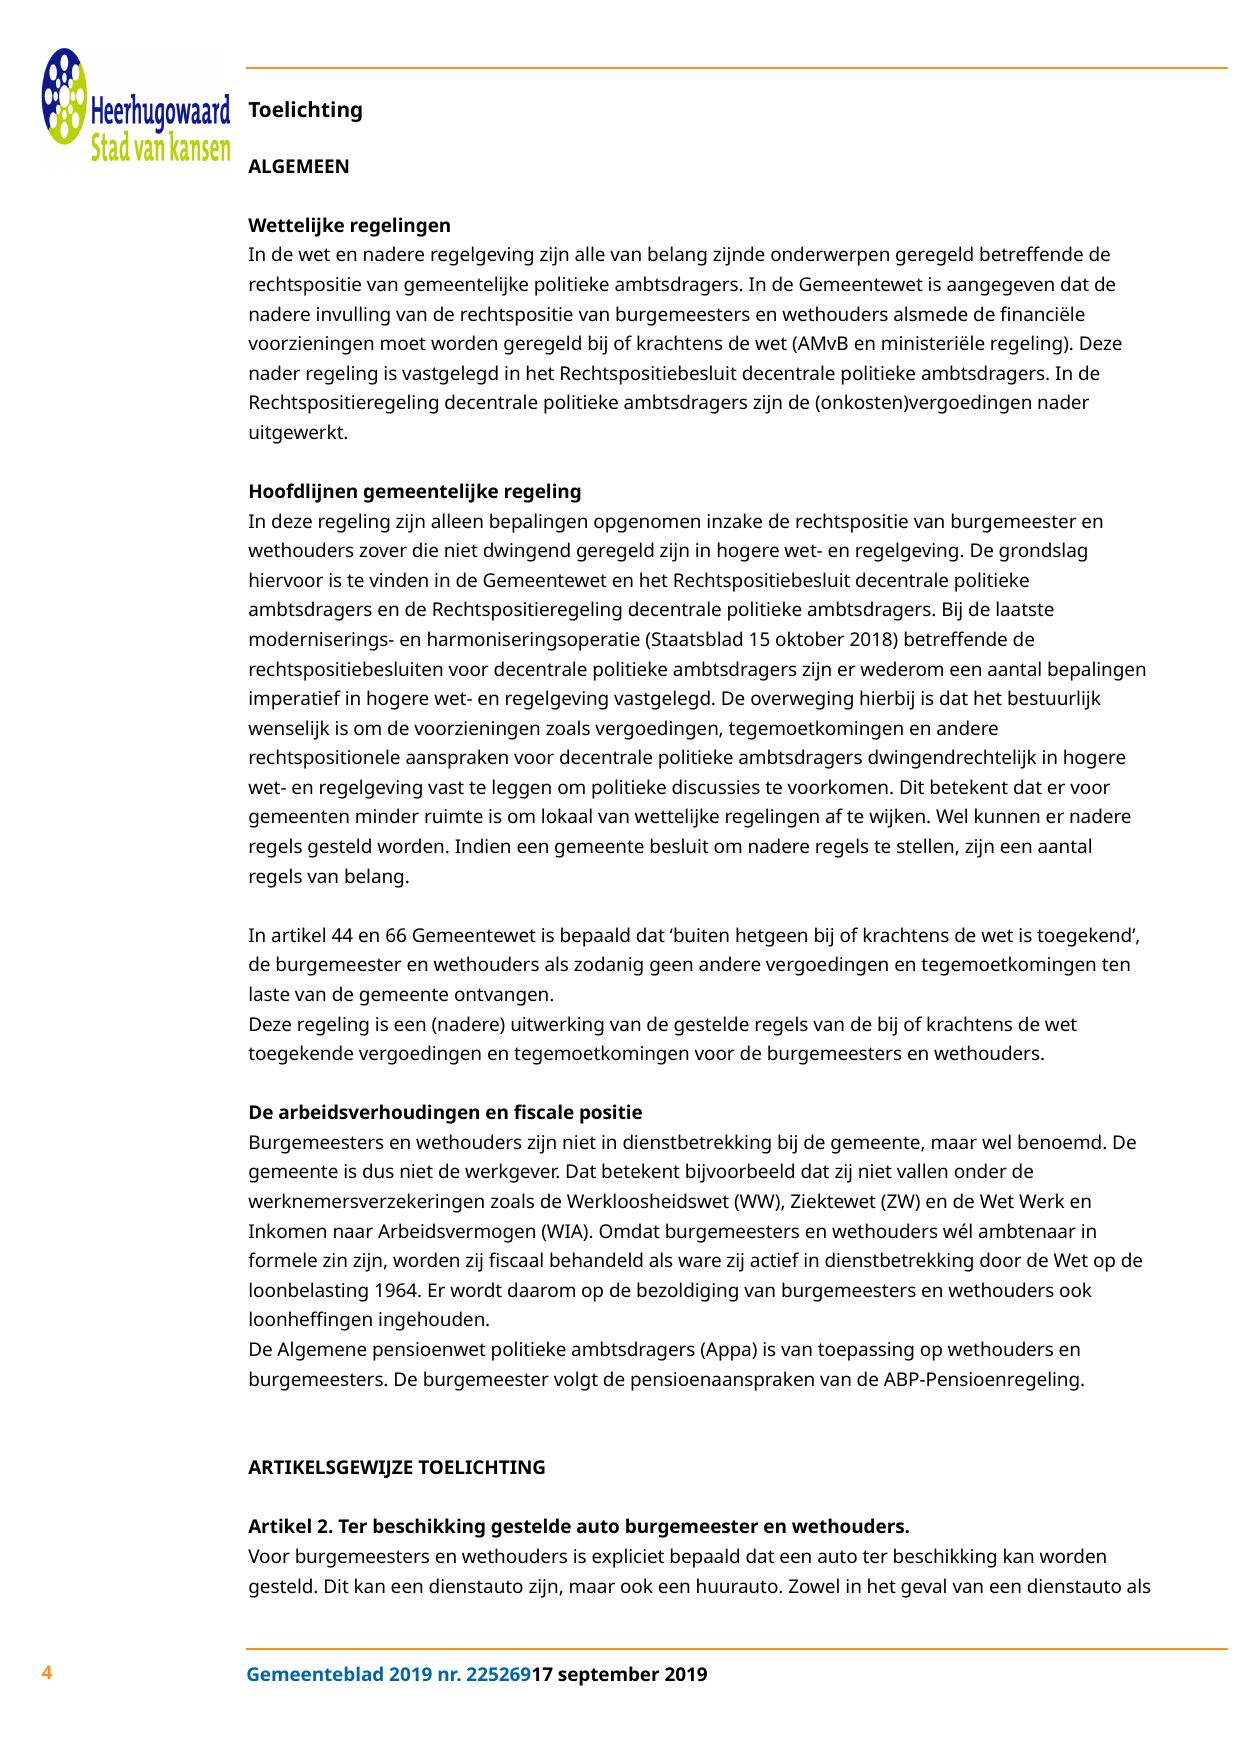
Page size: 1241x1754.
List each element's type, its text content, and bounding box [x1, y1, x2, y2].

text De arbeidsverhoudingen en fiscale positie [248, 1099, 1152, 1125]
text In deze regeling zijn alleen bepalingen opgenomen inzake de rechtspositie van burgemeester en wethouders zover die niet dwingend geregeld zijn in hogere wet- en regelgeving. De grondslag hiervoor is te vinden in de Gemeentewet en het Rechtspositiebesluit decentrale politieke ambtsdragers en de Rechtspositieregeling decentrale politieke ambtsdragers. Bij de laatste moderniserings- en harmoniseringsoperatie (Staatsblad 15 oktober 2018) betreffende de rechtspositiebesluiten voor decentrale politieke ambtsdragers zijn er wederom een aantal bepalingen imperatief in hogere wet- en regelgeving vastgelegd. De overweging hierbij is dat het bestuurlijk wenselijk is om de voorzieningen zoals vergoedingen, tegemoetkomingen en andere rechtspositionele aanspraken voor decentrale politieke ambtsdragers dwingendrechtelijk in hogere wet- en regelgeving vast te leggen om politieke discussies te voorkomen. Dit betekent dat er voor gemeenten minder ruimte is om lokaal van wettelijke regelingen af te wijken. Wel kunnen er nadere regels gesteld worden. Indien een gemeente besluit om nadere regels te stellen, zijn een aantal regels van belang. [248, 508, 1152, 889]
text Hoofdlijnen gemeentelijke regeling [248, 478, 1152, 504]
text ARTIKELSGEWIJZE TOELICHTING [248, 1454, 1152, 1480]
text Voor burgemeesters en wethouders is expliciet bepaald dat een auto ter beschikking kan worden gesteld. Dit kan een dienstauto zijn, maar ook een huurauto. Zowel in het geval van een dienstauto als [248, 1543, 1152, 1599]
text In de wet en nadere regelgeving zijn alle van belang zijnde onderwerpen geregeld betreffende de rechtspositie van gemeentelijke politieke ambtsdragers. In de Gemeentewet is aangegeven dat de nadere invulling van de rechtspositie van burgemeesters en wethouders alsmede de financiële voorzieningen moet worden geregeld bij of krachtens de wet (AMvB en ministeriële regeling). Deze nader regeling is vastgelegd in het Rechtspositiebesluit decentrale politieke ambtsdragers. In de Rechtspositieregeling decentrale politieke ambtsdragers zijn de (onkosten)vergoedingen nader uitgewerkt. [248, 242, 1152, 445]
text ALGEMEEN [248, 153, 1152, 179]
text De Algemene pensioenwet politieke ambtsdragers (Appa) is van toepassing op wethouders en burgemeesters. De burgemeester volgt de pensioenaanspraken van de ABP-Pensioenregeling. [248, 1336, 1152, 1392]
text Deze regeling is een (nadere) uitwerking van de gestelde regels van de bij of krachtens de wet toegekende vergoedingen en tegemoetkomingen voor de burgemeesters en wethouders. [248, 1011, 1152, 1066]
text Toelichting [248, 95, 1152, 123]
text In artikel 44 en 66 Gemeentewet is bepaald dat ‘buiten hetgeen bij of krachtens de wet is toegekend’, de burgemeester en wethouders als zodanig geen andere vergoedingen en tegemoetkomingen ten laste van de gemeente ontvangen. [248, 922, 1152, 1007]
text Burgemeesters en wethouders zijn niet in dienstbetrekking bij de gemeente, maar wel benoemd. De gemeente is dus niet de werkgever. Dat betekent bijvoorbeeld dat zij niet vallen onder de werknemersverzekeringen zoals de Werkloosheidswet (WW), Ziektewet (ZW) en de Wet Werk en Inkomen naar Arbeidsvermogen (WIA). Omdat burgemeesters en wethouders wél ambtenaar in formele zin zijn, worden zij fiscaal behandeld als ware zij actief in dienstbetrekking door de Wet op de loonbelasting 1964. Er wordt daarom op de bezoldiging van burgemeesters en wethouders ook loonheffingen ingehouden. [248, 1129, 1152, 1332]
text Artikel 2. Ter beschikking gestelde auto burgemeester en wethouders. [248, 1514, 1152, 1539]
picture [41, 47, 231, 172]
text Wettelijke regelingen [248, 212, 1152, 238]
